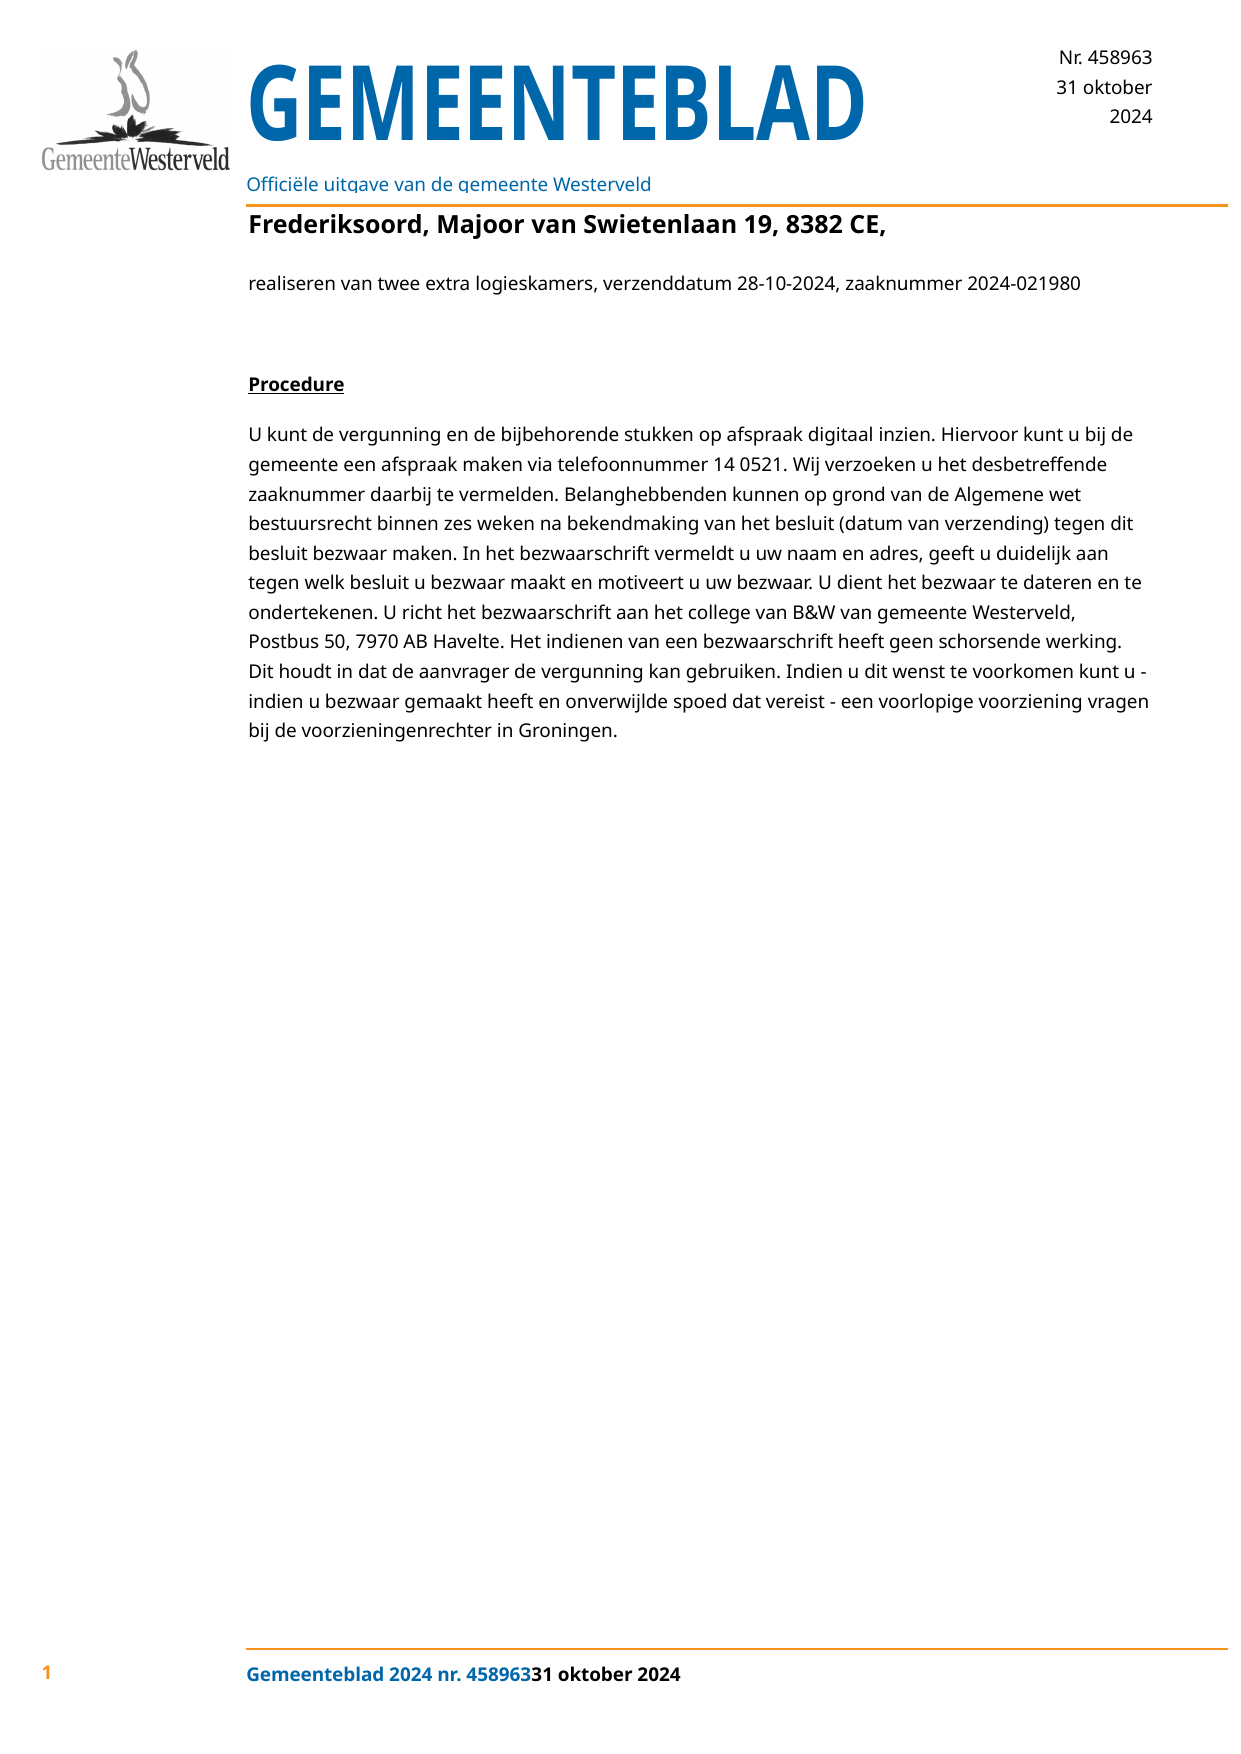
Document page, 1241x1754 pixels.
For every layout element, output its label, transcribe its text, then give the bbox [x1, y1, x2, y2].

picture [41, 47, 231, 172]
text realiseren van twee extra logieskamers, verzenddatum 28-10-2024, zaaknummer 2024-021980 [248, 270, 1152, 296]
text U kunt de vergunning en de bijbehorende stukken op afspraak digitaal inzien. Hiervoor kunt u bij de gemeente een afspraak maken via telefoonnummer 14 0521. Wij verzoeken u het desbetreffende zaaknummer daarbij te vermelden. Belanghebbenden kunnen op grond van de Algemene wet bestuursrecht binnen zes weken na bekendmaking van het besluit (datum van verzending) tegen dit besluit bezwaar maken. In het bezwaarschrift vermeldt u uw naam en adres, geeft u duidelijk aan tegen welk besluit u bezwaar maakt en motiveert u uw bezwaar. U dient het bezwaar te dateren en te ondertekenen. U richt het bezwaarschrift aan het college van B&W van gemeente Westerveld, Postbus 50, 7970 AB Havelte. Het indienen van een bezwaarschrift heeft geen schorsende werking. Dit houdt in dat de aanvrager de vergunning kan gebruiken. Indien u dit wenst te voorkomen kunt u - indien u bezwaar gemaakt heeft en onverwijlde spoed dat vereist - een voorlopige voorziening vragen bij de voorzieningenrechter in Groningen. [248, 422, 1152, 743]
text Procedure [248, 371, 1152, 397]
text Frederiksoord, Majoor van Swietenlaan 19, 8382 CE, [248, 207, 1152, 241]
